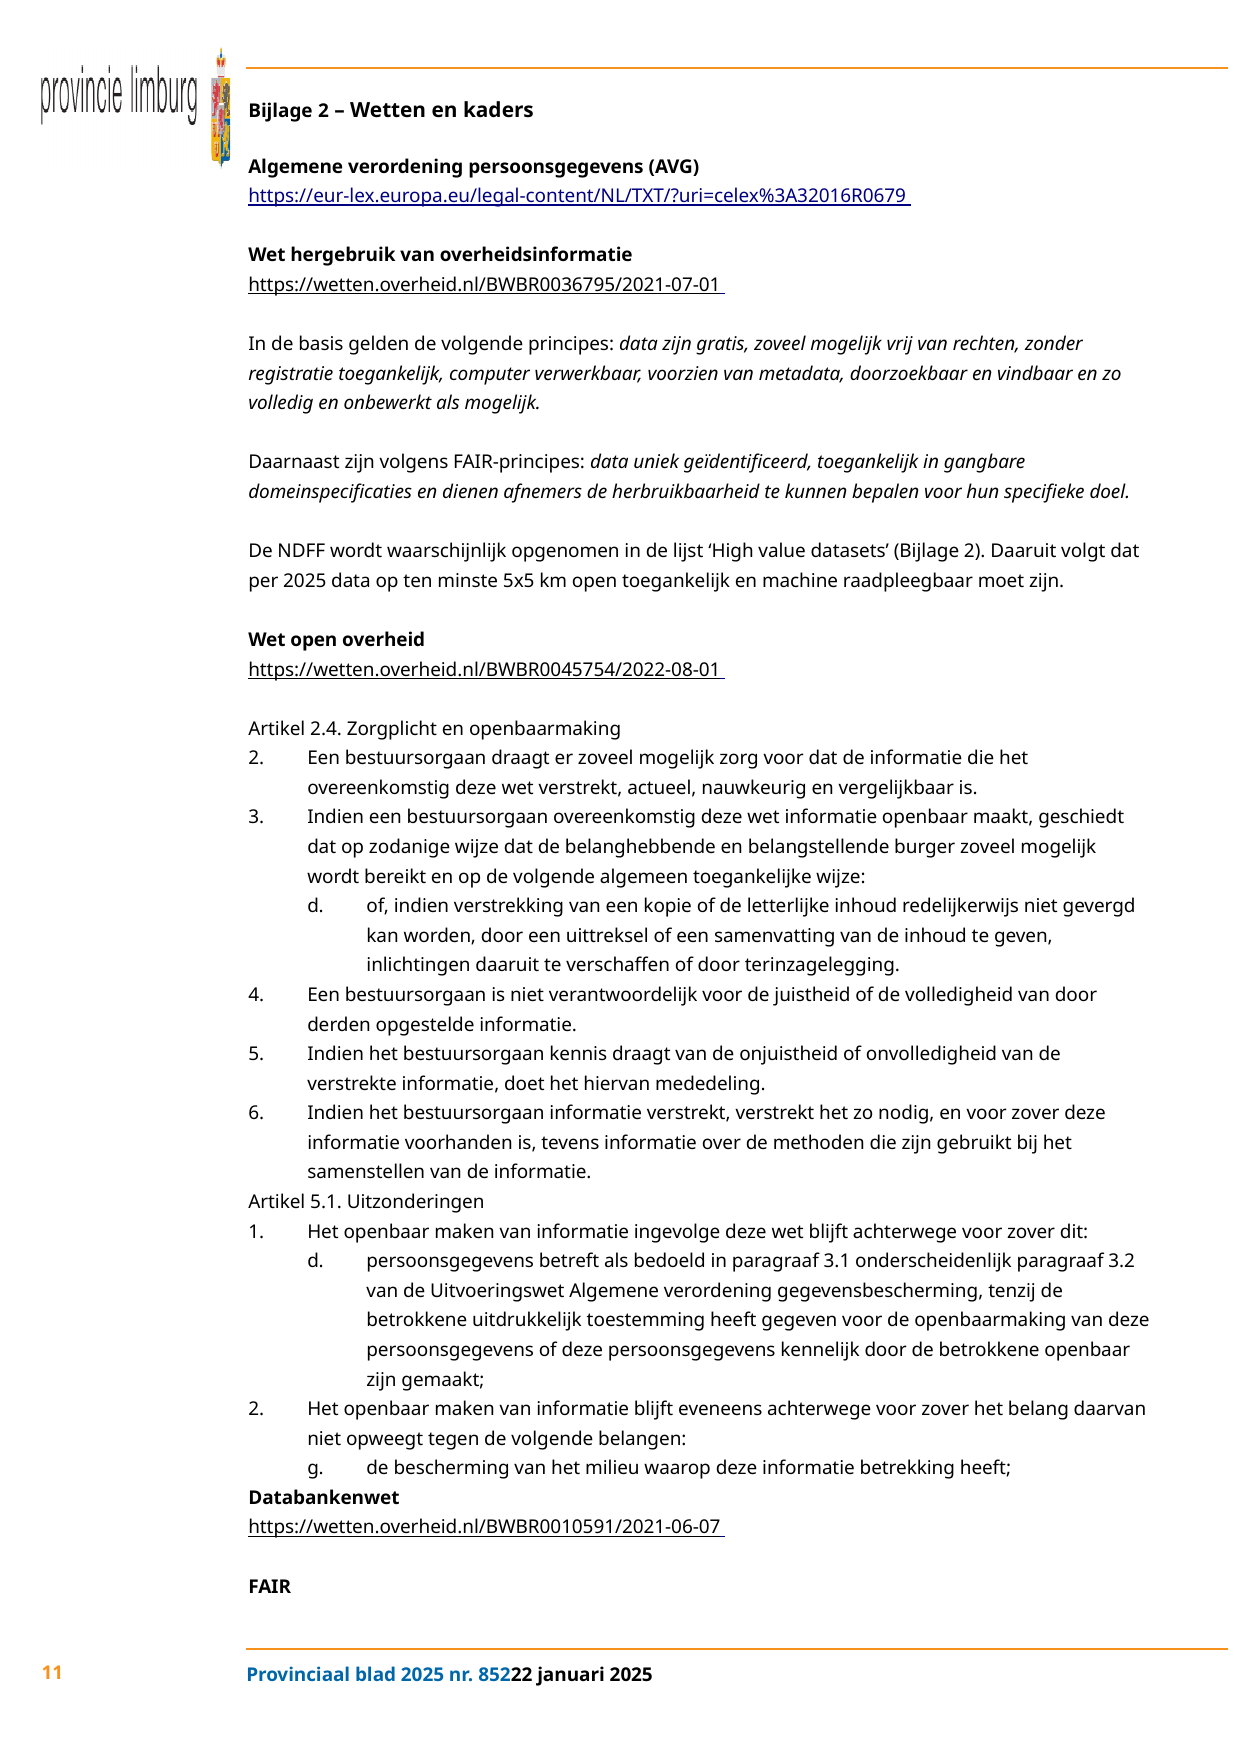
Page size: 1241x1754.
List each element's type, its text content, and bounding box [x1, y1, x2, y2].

text Daarnaast zijn volgens FAIR-principes: data uniek geïdentificeerd, toegankelijk in gangbare domeinspecificaties en dienen afnemers de herbruikbaarheid te kunnen bepalen voor hun specifieke doel. [248, 449, 1152, 504]
text https://wetten.overheid.nl/BWBR0045754/2022-08-01 [248, 656, 1152, 682]
list Een bestuursorgaan is niet verantwoordelijk voor de juistheid of de volledigheid van door derden opgestelde informatie. [248, 981, 1152, 1037]
text https://wetten.overheid.nl/BWBR0036795/2021-07-01 [248, 271, 1152, 297]
list Indien een bestuursorgaan overeenkomstig deze wet informatie openbaar maakt, geschiedt dat op zodanige wijze dat de belanghebbende en belangstellende burger zoveel mogelijk wordt bereikt en op de volgende algemeen toegankelijke wijze: [248, 804, 1152, 889]
picture [41, 47, 231, 172]
list de bescherming van het milieu waarop deze informatie betrekking heeft; [307, 1454, 1152, 1480]
list Een bestuursorgaan draagt er zoveel mogelijk zorg voor dat de informatie die het overeenkomstig deze wet verstrekt, actueel, nauwkeurig en vergelijkbaar is. [248, 744, 1152, 800]
text https://eur-lex.europa.eu/legal-content/NL/TXT/?uri=celex%3A32016R0679 [248, 182, 1152, 208]
text Wet open overheid [248, 626, 1152, 652]
text Wet hergebruik van overheidsinformatie [248, 242, 1152, 267]
text Artikel 5.1. Uitzonderingen [248, 1188, 1152, 1214]
text In de basis gelden de volgende principes: data zijn gratis, zoveel mogelijk vrij van rechten, zonder registratie toegankelijk, computer verwerkbaar, voorzien van metadata, doorzoekbaar en vindbaar en zo volledig en onbewerkt als mogelijk. [248, 330, 1152, 415]
list Indien het bestuursorgaan kennis draagt van de onjuistheid of onvolledigheid van de verstrekte informatie, doet het hiervan mededeling. [248, 1040, 1152, 1096]
list persoonsgegevens betreft als bedoeld in paragraaf 3.1 onderscheidenlijk paragraaf 3.2 van de Uitvoeringswet Algemene verordening gegevensbescherming, tenzij de betrokkene uitdrukkelijk toestemming heeft gegeven voor de openbaarmaking van deze persoonsgegevens of deze persoonsgegevens kennelijk door de betrokkene openbaar zijn gemaakt; [307, 1247, 1152, 1392]
list Indien het bestuursorgaan informatie verstrekt, verstrekt het zo nodig, en voor zover deze informatie voorhanden is, tevens informatie over de methoden die zijn gebruikt bij het samenstellen van de informatie. [248, 1099, 1152, 1184]
list Het openbaar maken van informatie blijft eveneens achterwege voor zover het belang daarvan niet opweegt tegen de volgende belangen: [248, 1395, 1152, 1451]
text Databankenwet [248, 1484, 1152, 1510]
text Algemene verordening persoonsgegevens (AVG) [248, 153, 1152, 179]
text FAIR [248, 1573, 1152, 1599]
text Bijlage 2 – Wetten en kaders [248, 95, 1152, 123]
text De NDFF wordt waarschijnlijk opgenomen in de lijst ‘High value datasets’ (Bijlage 2). Daaruit volgt dat per 2025 data op ten minste 5x5 km open toegankelijk en machine raadpleegbaar moet zijn. [248, 537, 1152, 593]
list of, indien verstrekking van een kopie of de letterlijke inhoud redelijkerwijs niet gevergd kan worden, door een uittreksel of een samenvatting van de inhoud te geven, inlichtingen daaruit te verschaffen of door terinzagelegging. [307, 892, 1152, 977]
text https://wetten.overheid.nl/BWBR0010591/2021-06-07 [248, 1514, 1152, 1539]
list Het openbaar maken van informatie ingevolge deze wet blijft achterwege voor zover dit: [248, 1218, 1152, 1244]
text Artikel 2.4. Zorgplicht en openbaarmaking [248, 715, 1152, 741]
